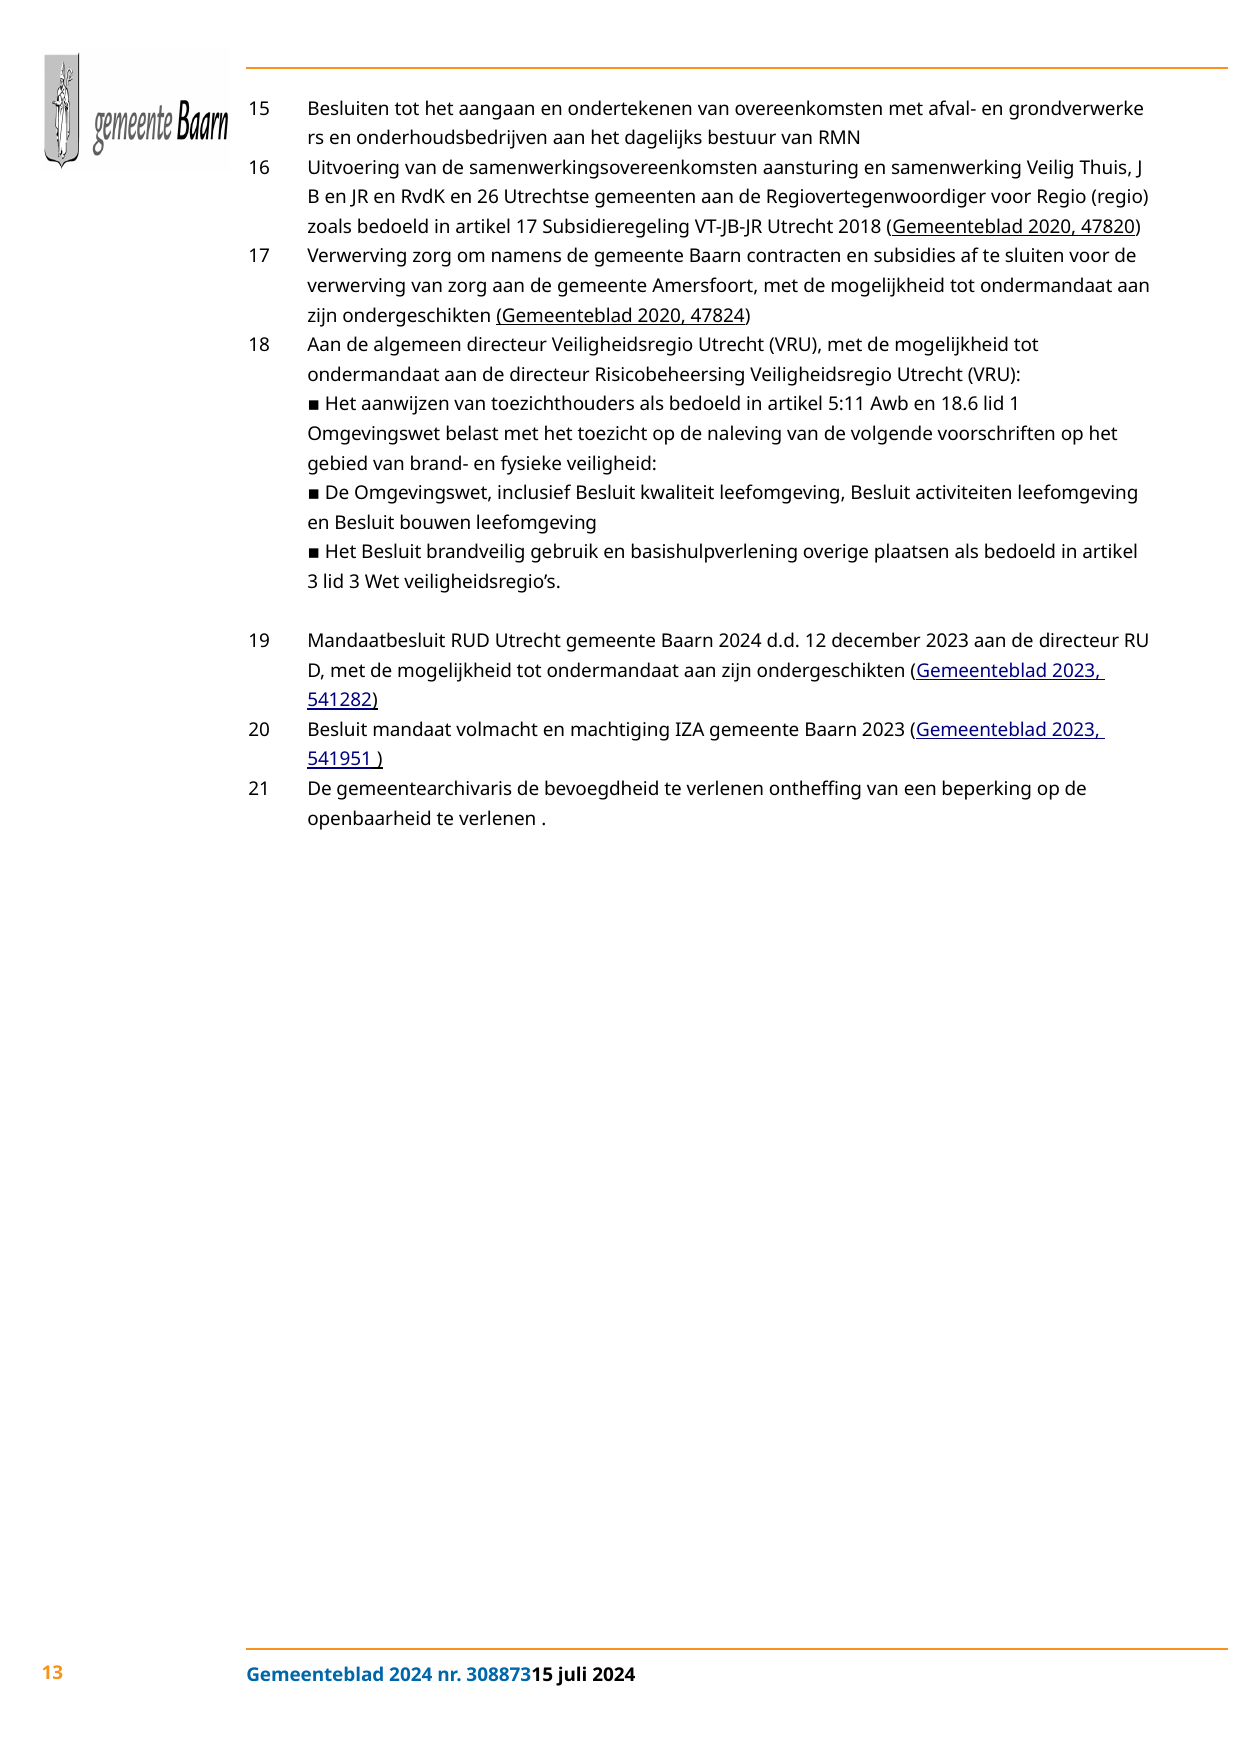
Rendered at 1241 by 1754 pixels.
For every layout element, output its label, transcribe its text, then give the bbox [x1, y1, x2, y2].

picture [41, 47, 231, 172]
list Aan de algemeen directeur Veiligheidsregio Utrecht (VRU), met de mogelijkheid tot ondermandaat aan de directeur Risicobeheersing Veiligheidsregio Utrecht (VRU): [248, 331, 1152, 387]
list Besluiten tot het aangaan en ondertekenen van overeenkomsten met afval- en grondverwerkers en onderhoudsbedrijven aan het dagelijks bestuur van RMN [248, 95, 1152, 150]
list De gemeentearchivaris de bevoegdheid te verlenen ontheffing van een beperking op de openbaarheid te verlenen . [248, 775, 1152, 831]
list ▪ De Omgevingswet, inclusief Besluit kwaliteit leefomgeving, Besluit activiteiten leefomgeving en Besluit bouwen leefomgeving [248, 479, 1152, 535]
list ▪ Het aanwijzen van toezichthouders als bedoeld in artikel 5:11 Awb en 18.6 lid 1 Omgevingswet belast met het toezicht op de naleving van de volgende voorschriften op het gebied van brand- en fysieke veiligheid: [248, 391, 1152, 476]
list Besluit mandaat volmacht en machtiging IZA gemeente Baarn 2023 (Gemeenteblad 2023, 541951 ) [248, 716, 1152, 771]
list Verwerving zorg om namens de gemeente Baarn contracten en subsidies af te sluiten voor de verwerving van zorg aan de gemeente Amersfoort, met de mogelijkheid tot ondermandaat aan zijn ondergeschikten (Gemeenteblad 2020, 47824) [248, 243, 1152, 328]
list ▪ Het Besluit brandveilig gebruik en basishulpverlening overige plaatsen als bedoeld in artikel 3 lid 3 Wet veiligheidsregio’s. [248, 538, 1152, 594]
list Uitvoering van de samenwerkingsovereenkomsten aansturing en samenwerking Veilig Thuis, JB en JR en RvdK en 26 Utrechtse gemeenten aan de Regiovertegenwoordiger voor Regio (regio) zoals bedoeld in artikel 17 Subsidieregeling VT-JB-JR Utrecht 2018 (Gemeenteblad 2020, 47820) [248, 154, 1152, 239]
list Mandaatbesluit RUD Utrecht gemeente Baarn 2024 d.d. 12 december 2023 aan de directeur RUD, met de mogelijkheid tot ondermandaat aan zijn ondergeschikten (Gemeenteblad 2023, 541282) [248, 627, 1152, 712]
